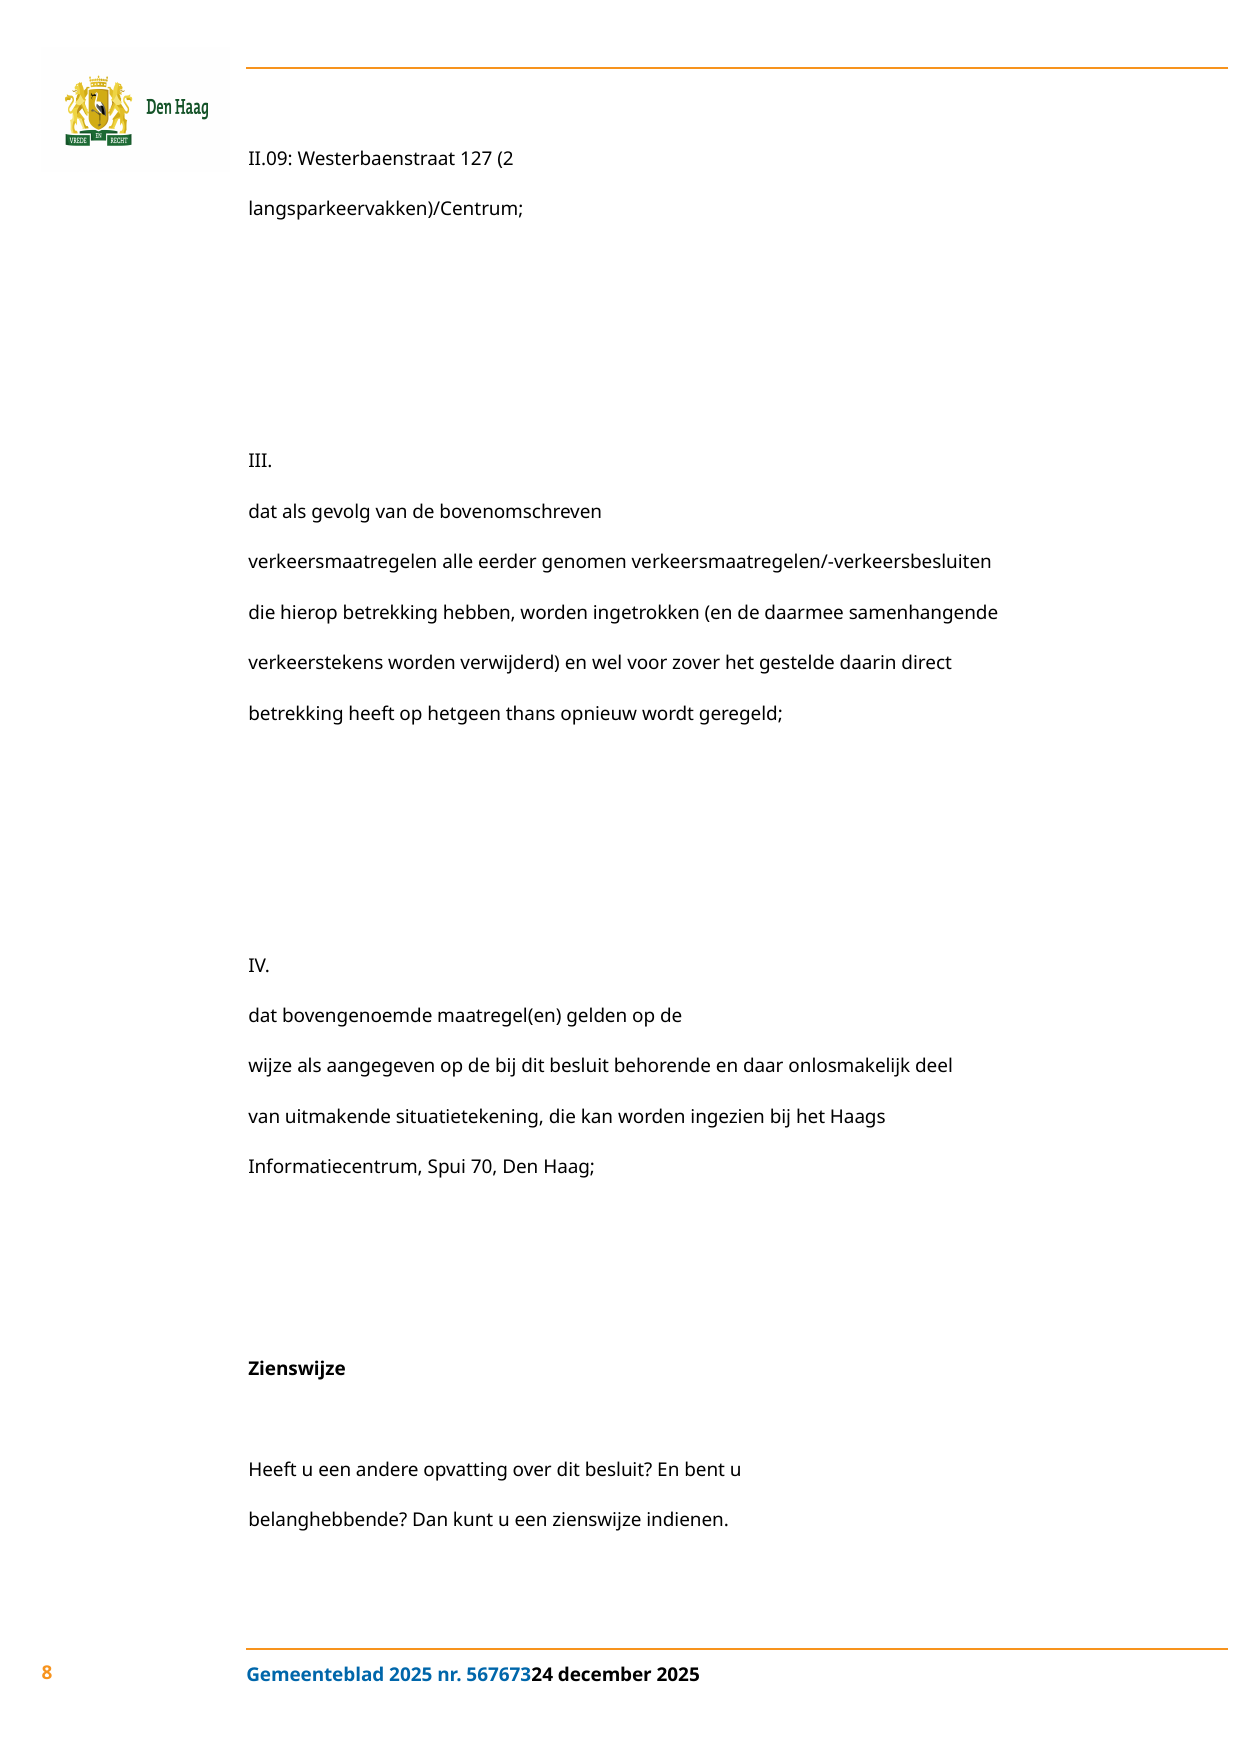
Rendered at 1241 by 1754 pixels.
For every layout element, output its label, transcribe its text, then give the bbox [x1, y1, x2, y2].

text Zienswijze [248, 1355, 1152, 1381]
text belanghebbende? Dan kunt u een zienswijze indienen. [248, 1506, 1152, 1532]
text die hierop betrekking hebben, worden ingetrokken (en de daarmee samenhangende [248, 599, 1152, 625]
text Heeft u een andere opvatting over dit besluit? En bent u [248, 1456, 1152, 1482]
text verkeersmaatregelen alle eerder genomen verkeersmaatregelen/-verkeersbesluiten [248, 548, 1152, 574]
text betrekking heeft op hetgeen thans opnieuw wordt geregeld; [248, 700, 1152, 726]
text dat als gevolg van de bovenomschreven [248, 498, 1152, 524]
text verkeerstekens worden verwijderd) en wel voor zover het gestelde daarin direct [248, 649, 1152, 675]
text II.09: Westerbaenstraat 127 (2 [248, 145, 1152, 171]
picture [41, 47, 231, 172]
text III. [248, 448, 1152, 473]
text IV. [248, 952, 1152, 978]
text Informatiecentrum, Spui 70, Den Haag; [248, 1153, 1152, 1179]
text wijze als aangegeven op de bij dit besluit behorende en daar onlosmakelijk deel [248, 1053, 1152, 1078]
text langsparkeervakken)/Centrum; [248, 196, 1152, 221]
text dat bovengenoemde maatregel(en) gelden op de [248, 1002, 1152, 1028]
text van uitmakende situatietekening, die kan worden ingezien bij het Haags [248, 1103, 1152, 1129]
